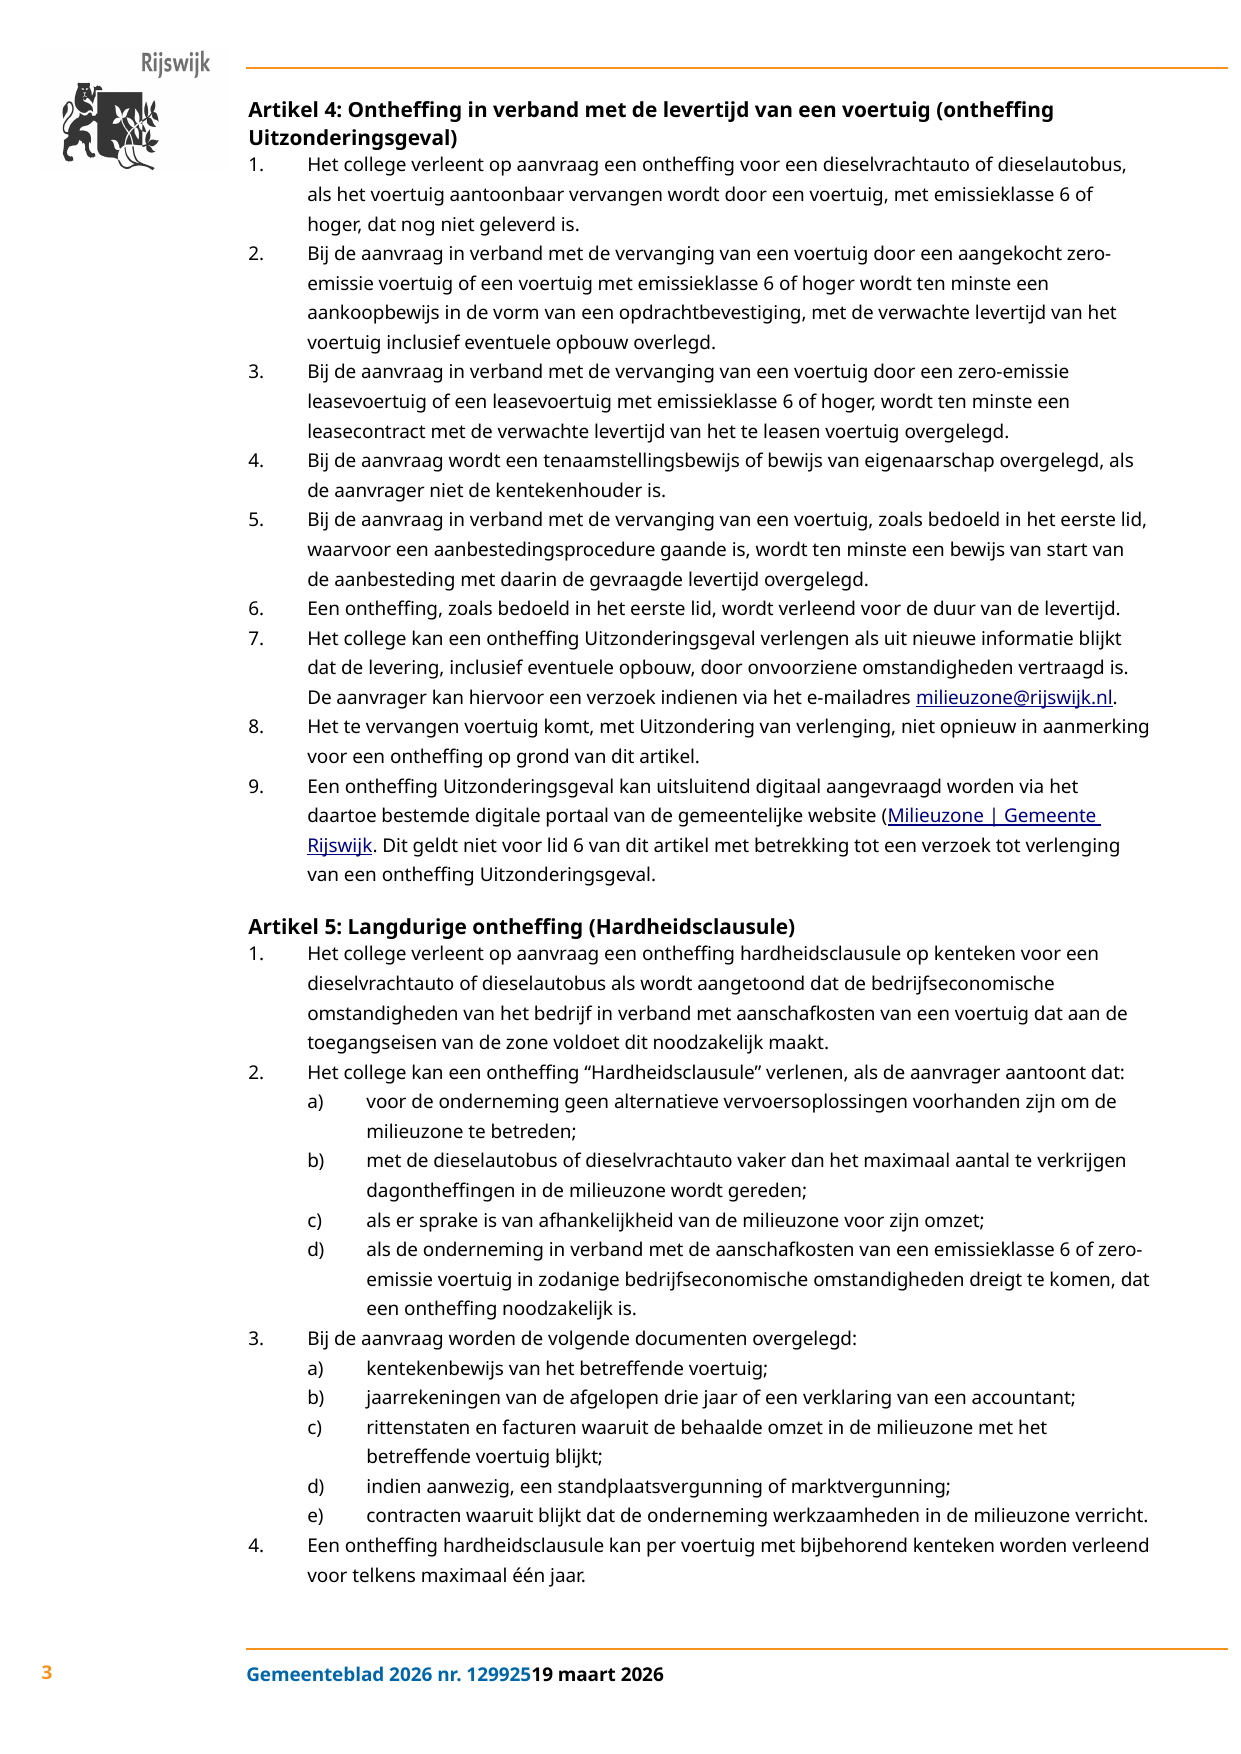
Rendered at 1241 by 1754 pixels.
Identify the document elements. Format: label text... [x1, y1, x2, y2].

list als de onderneming in verband met de aanschafkosten van een emissieklasse 6 of zero-emissie voertuig in zodanige bedrijfseconomische omstandigheden dreigt te komen, dat een ontheffing noodzakelijk is. [307, 1236, 1152, 1321]
list contracten waaruit blijkt dat de onderneming werkzaamheden in de milieuzone verricht. [307, 1503, 1152, 1528]
list jaarrekeningen van de afgelopen drie jaar of een verklaring van een accountant; [307, 1384, 1152, 1410]
list Het college verleent op aanvraag een ontheffing hardheidsclausule op kenteken voor een dieselvrachtauto of dieselautobus als wordt aangetoond dat de bedrijfseconomische omstandigheden van het bedrijf in verband met aanschafkosten van een voertuig dat aan de toegangseisen van de zone voldoet dit noodzakelijk maakt. [248, 941, 1152, 1055]
picture [41, 47, 231, 172]
list kentekenbewijs van het betreffende voertuig; [307, 1355, 1152, 1380]
list voor de onderneming geen alternatieve vervoersoplossingen voorhanden zijn om de milieuzone te betreden; [307, 1088, 1152, 1144]
list Het te vervangen voertuig komt, met Uitzondering van verlenging, niet opnieuw in aanmerking voor een ontheffing op grond van dit artikel. [248, 714, 1152, 769]
list indien aanwezig, een standplaatsvergunning of marktvergunning; [307, 1473, 1152, 1499]
list Bij de aanvraag in verband met de vervanging van een voertuig door een zero-emissie leasevoertuig of een leasevoertuig met emissieklasse 6 of hoger, wordt ten minste een leasecontract met de verwachte levertijd van het te leasen voertuig overgelegd. [248, 359, 1152, 444]
list Het college verleent op aanvraag een ontheffing voor een dieselvrachtauto of dieselautobus, als het voertuig aantoonbaar vervangen wordt door een voertuig, met emissieklasse 6 of hoger, dat nog niet geleverd is. [248, 152, 1152, 237]
list Bij de aanvraag in verband met de vervanging van een voertuig door een aangekocht zero-emissie voertuig of een voertuig met emissieklasse 6 of hoger wordt ten minste een aankoopbewijs in de vorm van een opdrachtbevestiging, met de verwachte levertijd van het voertuig inclusief eventuele opbouw overlegd. [248, 240, 1152, 355]
list Het college kan een ontheffing Uitzonderingsgeval verlengen als uit nieuwe informatie blijkt dat de levering, inclusief eventuele opbouw, door onvoorziene omstandigheden vertraagd is. De aanvrager kan hiervoor een verzoek indienen via het e-mailadres milieuzone@rijswijk.nl. [248, 625, 1152, 710]
list Een ontheffing Uitzonderingsgeval kan uitsluitend digitaal aangevraagd worden via het daartoe bestemde digitale portaal van de gemeentelijke website (Milieuzone | Gemeente Rijswijk. Dit geldt niet voor lid 6 van dit artikel met betrekking tot een verzoek tot verlenging van een ontheffing Uitzonderingsgeval. [248, 773, 1152, 887]
list Bij de aanvraag wordt een tenaamstellingsbewijs of bewijs van eigenaarschap overgelegd, als de aanvrager niet de kentekenhouder is. [248, 447, 1152, 503]
list met de dieselautobus of dieselvrachtauto vaker dan het maximaal aantal te verkrijgen dagontheffingen in de milieuzone wordt gereden; [307, 1148, 1152, 1203]
list Bij de aanvraag in verband met de vervanging van een voertuig, zoals bedoeld in het eerste lid, waarvoor een aanbestedingsprocedure gaande is, wordt ten minste een bewijs van start van de aanbesteding met daarin de gevraagde levertijd overgelegd. [248, 507, 1152, 592]
text Artikel 4: Ontheffing in verband met de levertijd van een voertuig (ontheffing Uitzonderingsgeval) [248, 95, 1152, 152]
list Een ontheffing hardheidsclausule kan per voertuig met bijbehorend kenteken worden verleend voor telkens maximaal één jaar. [248, 1532, 1152, 1587]
list als er sprake is van afhankelijkheid van de milieuzone voor zijn omzet; [307, 1207, 1152, 1232]
list Een ontheffing, zoals bedoeld in het eerste lid, wordt verleend voor de duur van de levertijd. [248, 595, 1152, 621]
list rittenstaten en facturen waaruit de behaalde omzet in de milieuzone met het betreffende voertuig blijkt; [307, 1414, 1152, 1469]
list Het college kan een ontheffing “Hardheidsclausule” verlenen, als de aanvrager aantoont dat: [248, 1059, 1152, 1084]
list Bij de aanvraag worden de volgende documenten overgelegd: [248, 1325, 1152, 1351]
text Artikel 5: Langdurige ontheffing (Hardheidsclausule) [248, 912, 1152, 941]
